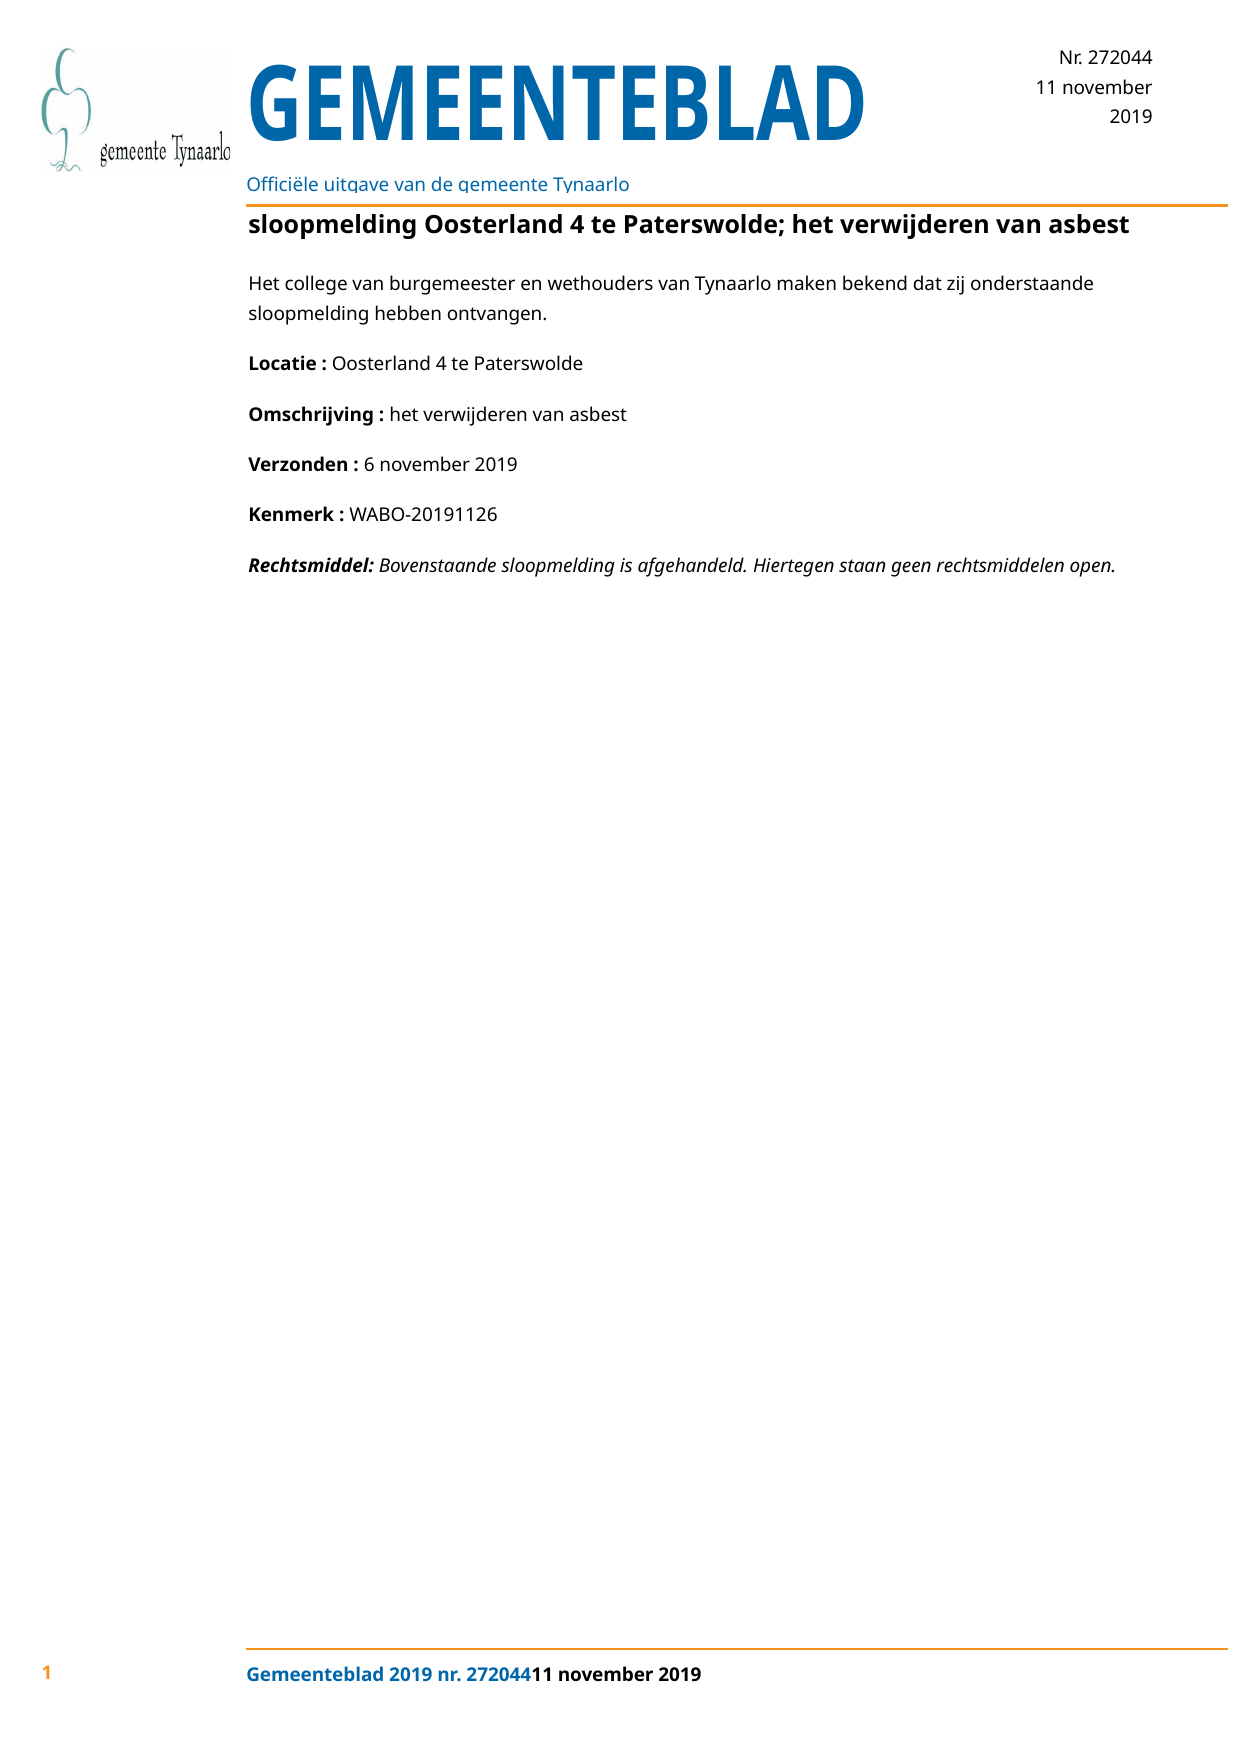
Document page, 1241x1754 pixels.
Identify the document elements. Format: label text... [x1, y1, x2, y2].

text Kenmerk : WABO-20191126 [248, 502, 1152, 527]
text Verzonden : 6 november 2019 [248, 451, 1152, 477]
text Rechtsmiddel: Bovenstaande sloopmelding is afgehandeld. Hiertegen staan geen rechtsmiddelen open. [248, 552, 1152, 578]
text Het college van burgemeester en wethouders van Tynaarlo maken bekend dat zij onderstaande sloopmelding hebben ontvangen. [248, 270, 1152, 326]
text Omschrijving : het verwijderen van asbest [248, 401, 1152, 426]
picture [41, 47, 231, 172]
text Locatie : Oosterland 4 te Paterswolde [248, 350, 1152, 376]
text sloopmelding Oosterland 4 te Paterswolde; het verwijderen van asbest [248, 207, 1152, 241]
